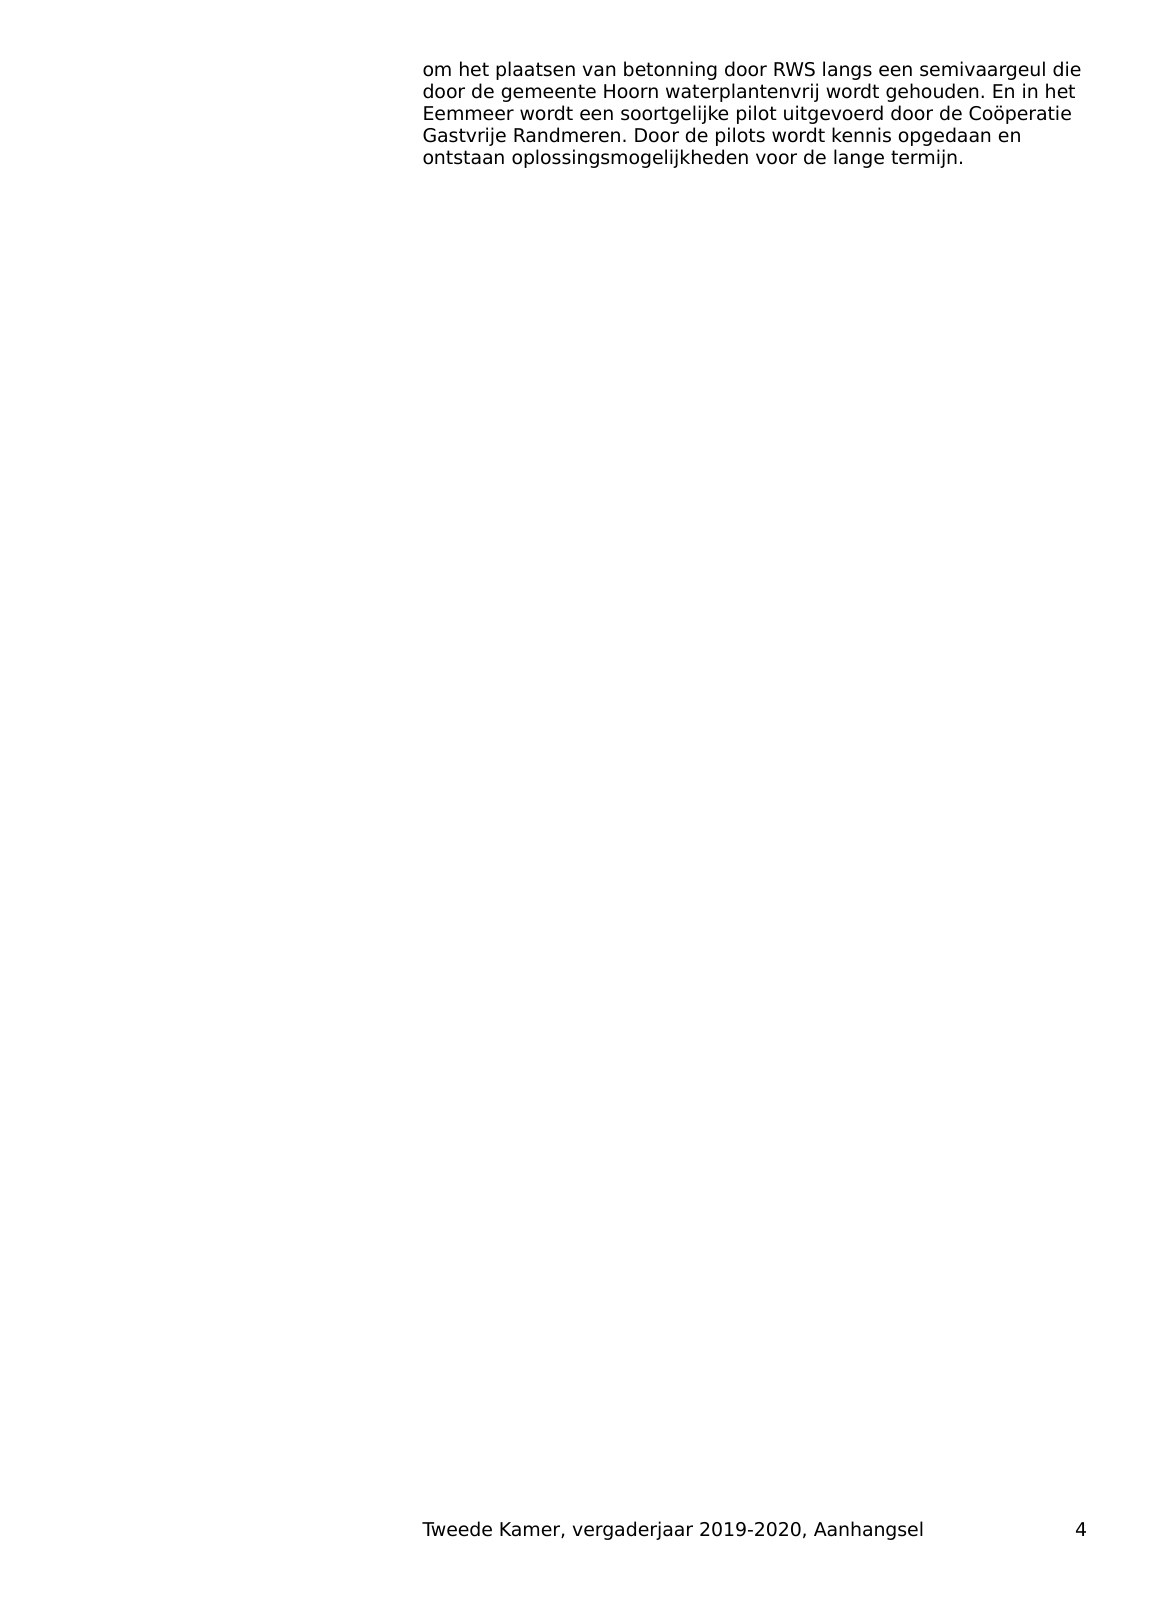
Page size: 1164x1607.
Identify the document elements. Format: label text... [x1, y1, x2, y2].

text om het plaatsen van betonning door RWS langs een semivaargeul die door de gemeente Hoorn waterplantenvrij wordt gehouden. En in het Eemmeer wordt een soortgelijke pilot uitgevoerd door de Coöperatie Gastvrije Randmeren. Door de pilots wordt kennis opgedaan en ontstaan oplossingsmogelijkheden voor de lange termijn. [422, 59, 1087, 169]
